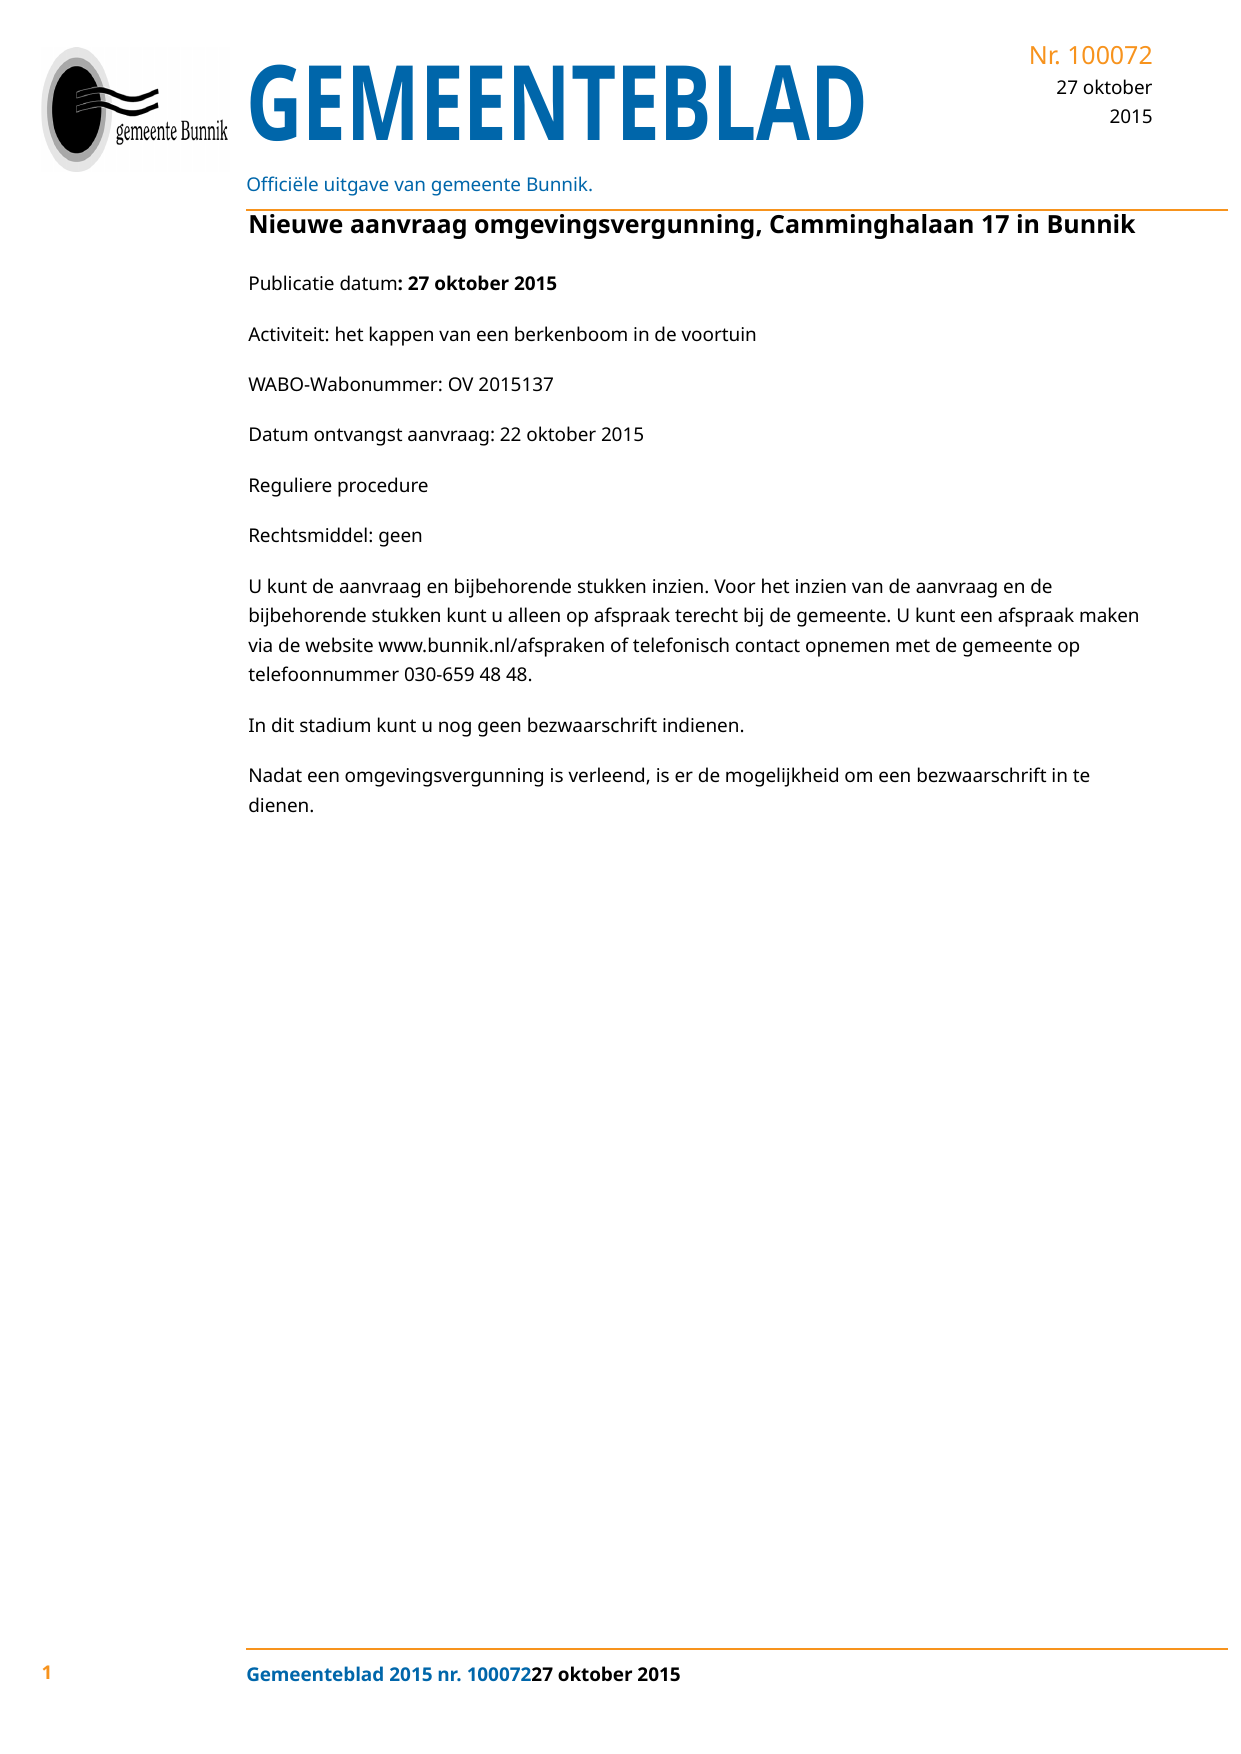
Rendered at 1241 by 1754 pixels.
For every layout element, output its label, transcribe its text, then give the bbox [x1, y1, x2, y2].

text In dit stadium kunt u nog geen bezwaarschrift indienen. [248, 712, 1152, 738]
text Datum ontvangst aanvraag: 22 oktober 2015 [248, 422, 1152, 447]
text Rechtsmiddel: geen [248, 522, 1152, 548]
text Nadat een omgevingsvergunning is verleend, is er de mogelijkheid om een bezwaarschrift in te dienen. [248, 762, 1152, 818]
text U kunt de aanvraag en bijbehorende stukken inzien. Voor het inzien van de aanvraag en de bijbehorende stukken kunt u alleen op afspraak terecht bij de gemeente. U kunt een afspraak maken via de website www.bunnik.nl/afspraken of telefonisch contact opnemen met de gemeente op telefoonnummer 030-659 48 48. [248, 573, 1152, 687]
text Activiteit: het kappen van een berkenboom in de voortuin [248, 321, 1152, 346]
text Publicatie datum: 27 oktober 2015 [248, 270, 1152, 296]
picture [41, 47, 231, 172]
text WABO-Wabonummer: OV 2015137 [248, 371, 1152, 397]
text Nieuwe aanvraag omgevingsvergunning, Camminghalaan 17 in Bunnik [248, 211, 1152, 241]
text Reguliere procedure [248, 472, 1152, 498]
